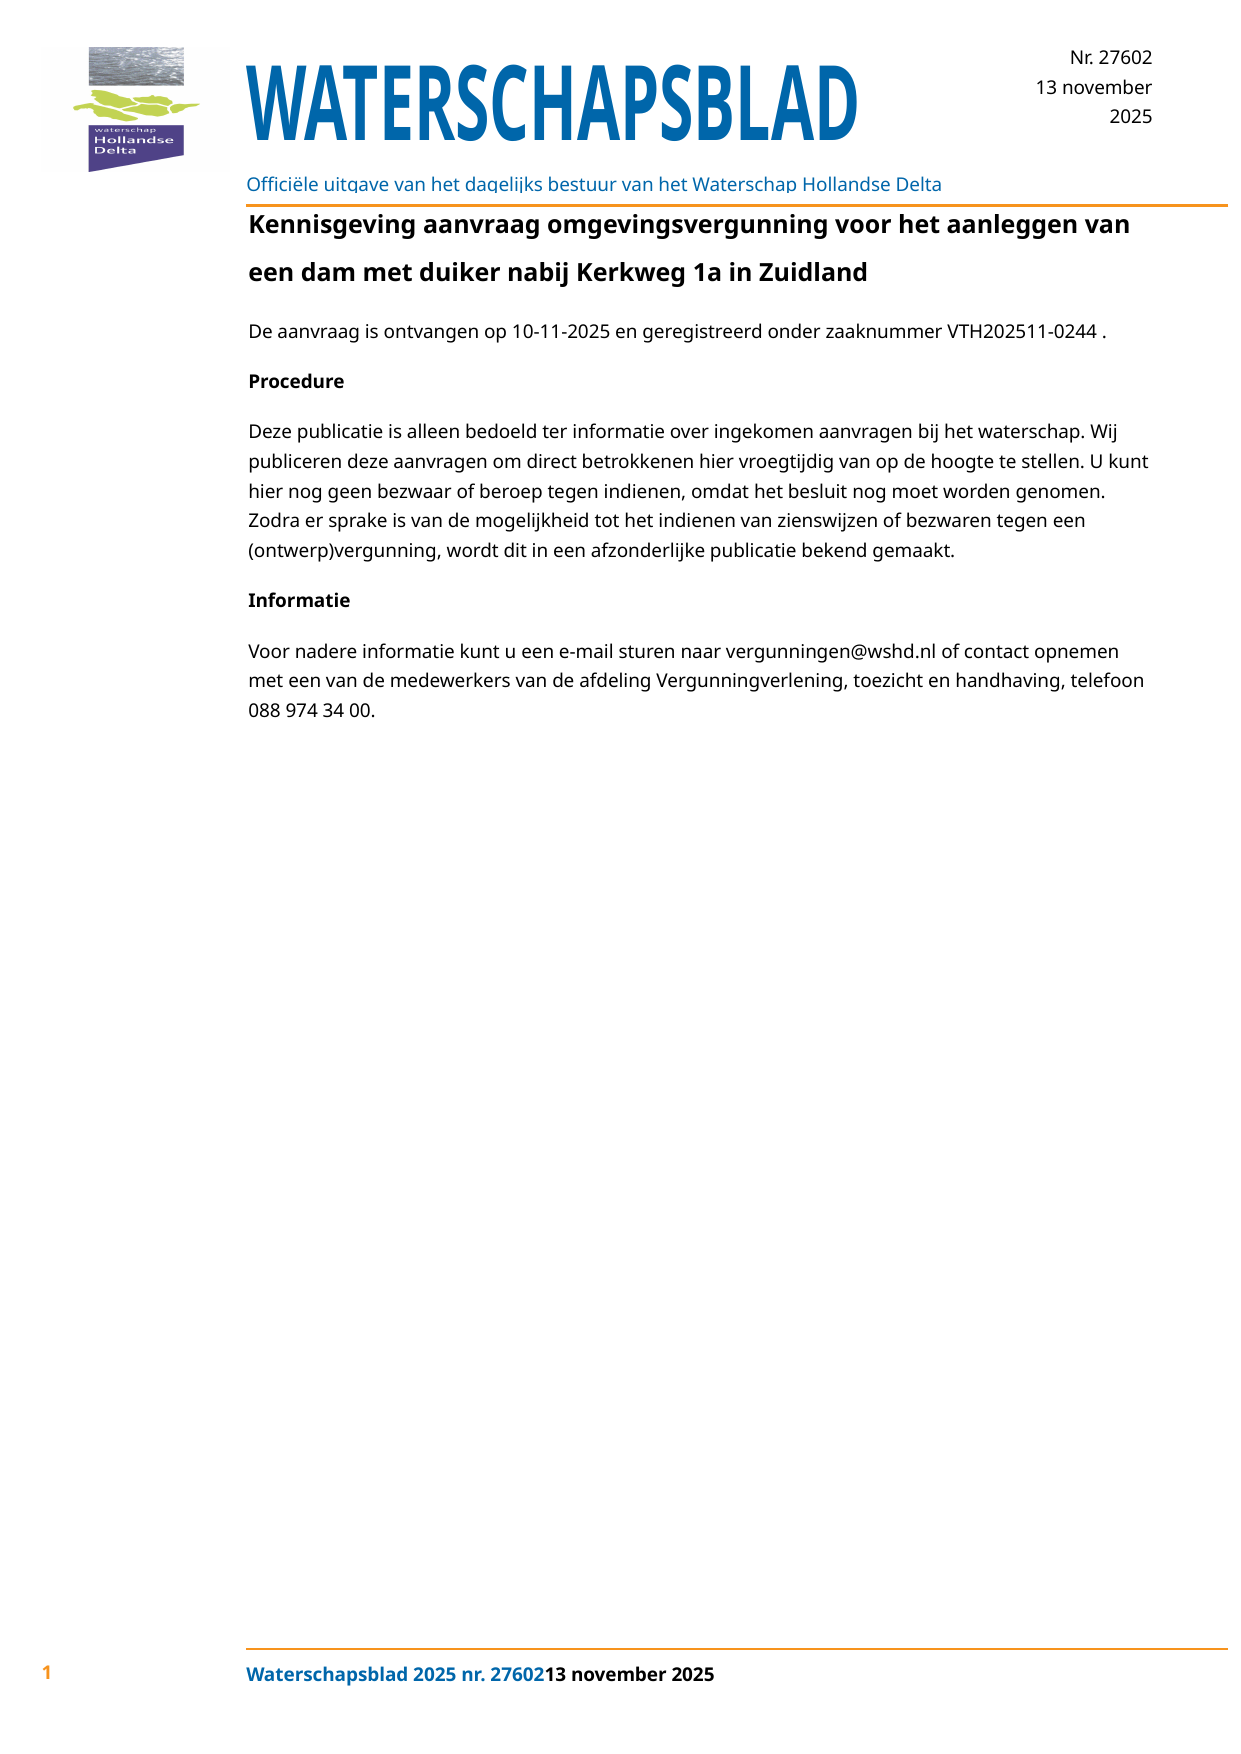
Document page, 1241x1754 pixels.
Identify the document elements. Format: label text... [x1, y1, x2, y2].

text Voor nadere informatie kunt u een e-mail sturen naar vergunningen@wshd.nl of contact opnemen met een van de medewerkers van de afdeling Vergunningverlening, toezicht en handhaving, telefoon 088 974 34 00. [248, 638, 1152, 723]
text Informatie [248, 587, 1152, 613]
picture [41, 47, 231, 172]
text De aanvraag is ontvangen op 10-11-2025 en geregistreerd onder zaaknummer VTH202511-0244 . [248, 318, 1152, 344]
text Procedure [248, 368, 1152, 394]
text Kennisgeving aanvraag omgevingsvergunning voor het aanleggen van een dam met duiker nabij Kerkweg 1a in Zuidland [248, 207, 1152, 288]
text Deze publicatie is alleen bedoeld ter informatie over ingekomen aanvragen bij het waterschap. Wij publiceren deze aanvragen om direct betrokkenen hier vroegtijdig van op de hoogte te stellen. U kunt hier nog geen bezwaar of beroep tegen indienen, omdat het besluit nog moet worden genomen. Zodra er sprake is van de mogelijkheid tot het indienen van zienswijzen of bezwaren tegen een (ontwerp)vergunning, wordt dit in een afzonderlijke publicatie bekend gemaakt. [248, 419, 1152, 563]
